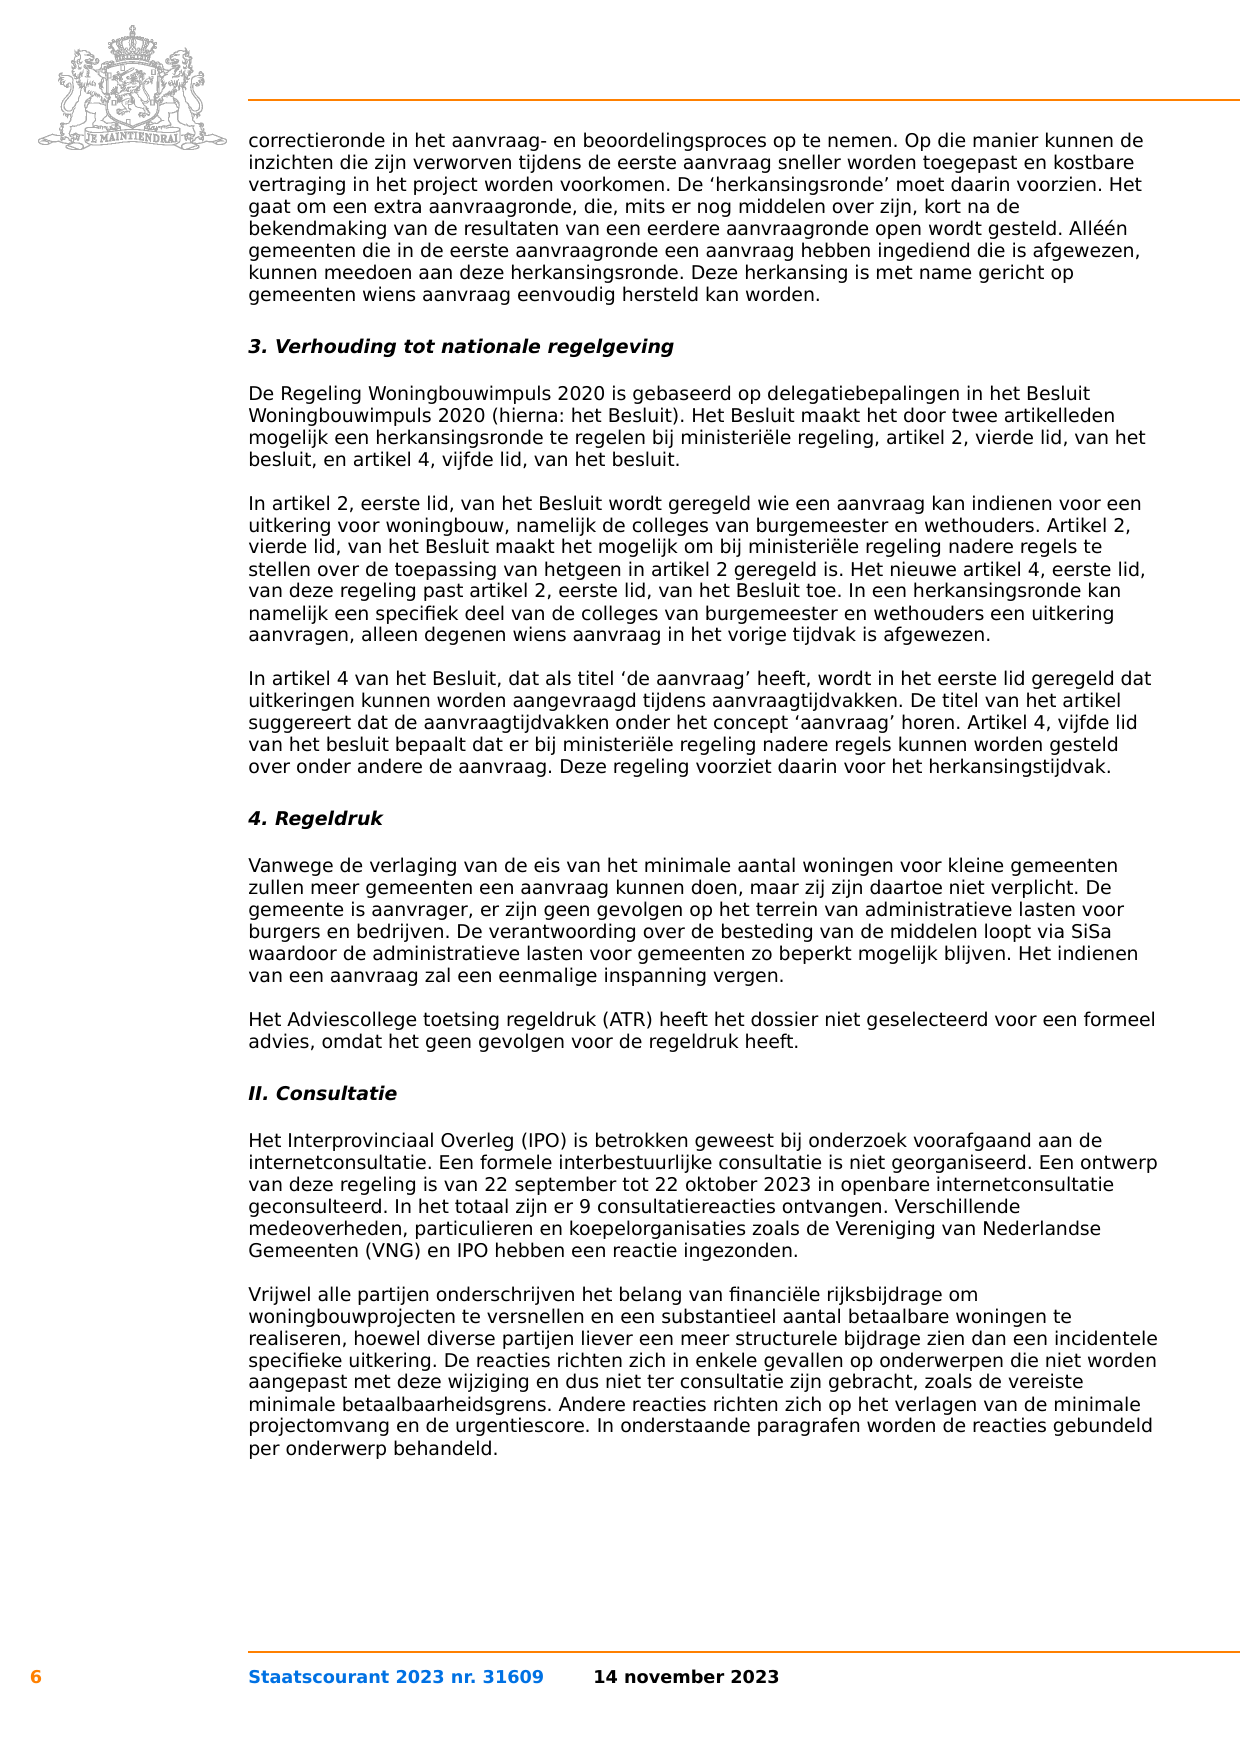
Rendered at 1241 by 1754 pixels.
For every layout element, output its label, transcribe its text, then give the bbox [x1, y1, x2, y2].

text In artikel 4 van het Besluit, dat als titel ‘de aanvraag’ heeft, wordt in het eerste lid geregeld dat uitkeringen kunnen worden aangevraagd tijdens aanvraagtijdvakken. De titel van het artikel suggereert dat de aanvraagtijdvakken onder het concept ‘aanvraag’ horen. Artikel 4, vijfde lid van het besluit bepaalt dat er bij ministeriële regeling nadere regels kunnen worden gesteld over onder andere de aanvraag. Deze regeling voorziet daarin voor het herkansingstijdvak. [248, 668, 1163, 778]
text De Regeling Woningbouwimpuls 2020 is gebaseerd op delegatiebepalingen in het Besluit Woningbouwimpuls 2020 (hierna: het Besluit). Het Besluit maakt het door twee artikelleden mogelijk een herkansingsronde te regelen bij ministeriële regeling, artikel 2, vierde lid, van het besluit, en artikel 4, vijfde lid, van het besluit. [248, 383, 1163, 471]
text In artikel 2, eerste lid, van het Besluit wordt geregeld wie een aanvraag kan indienen voor een uitkering voor woningbouw, namelijk de colleges van burgemeester en wethouders. Artikel 2, vierde lid, van het Besluit maakt het mogelijk om bij ministeriële regeling nadere regels te stellen over de toepassing van hetgeen in artikel 2 geregeld is. Het nieuwe artikel 4, eerste lid, van deze regeling past artikel 2, eerste lid, van het Besluit toe. In een herkansingsronde kan namelijk een specifiek deel van de colleges van burgemeester en wethouders een uitkering aanvragen, alleen degenen wiens aanvraag in het vorige tijdvak is afgewezen. [248, 492, 1163, 646]
subtitle II. Consultatie [248, 1083, 1163, 1105]
picture [38, 25, 227, 150]
subtitle 3. Verhouding tot nationale regelgeving [248, 336, 1163, 358]
text Het Adviescollege toetsing regeldruk (ATR) heeft het dossier niet geselecteerd voor een formeel advies, omdat het geen gevolgen voor de regeldruk heeft. [248, 1009, 1163, 1053]
text correctieronde in het aanvraag- en beoordelingsproces op te nemen. Op die manier kunnen de inzichten die zijn verworven tijdens de eerste aanvraag sneller worden toegepast en kostbare vertraging in het project worden voorkomen. De ‘herkansingsronde’ moet daarin voorzien. Het gaat om een extra aanvraagronde, die, mits er nog middelen over zijn, kort na de bekendmaking van de resultaten van een eerdere aanvraagronde open wordt gesteld. Alléén gemeenten die in de eerste aanvraagronde een aanvraag hebben ingediend die is afgewezen, kunnen meedoen aan deze herkansingsronde. Deze herkansing is met name gericht op gemeenten wiens aanvraag eenvoudig hersteld kan worden. [248, 130, 1163, 306]
text Vanwege de verlaging van de eis van het minimale aantal woningen voor kleine gemeenten zullen meer gemeenten een aanvraag kunnen doen, maar zij zijn daartoe niet verplicht. De gemeente is aanvrager, er zijn geen gevolgen op het terrein van administratieve lasten voor burgers en bedrijven. De verantwoording over de besteding van de middelen loopt via SiSa waardoor de administratieve lasten voor gemeenten zo beperkt mogelijk blijven. Het indienen van een aanvraag zal een eenmalige inspanning vergen. [248, 855, 1163, 987]
text Vrijwel alle partijen onderschrijven het belang van financiële rijksbijdrage om woningbouwprojecten te versnellen en een substantieel aantal betaalbare woningen te realiseren, hoewel diverse partijen liever een meer structurele bijdrage zien dan een incidentele specifieke uitkering. De reacties richten zich in enkele gevallen op onderwerpen die niet worden aangepast met deze wijziging en dus niet ter consultatie zijn gebracht, zoals de vereiste minimale betaalbaarheidsgrens. Andere reacties richten zich op het verlagen van de minimale projectomvang en de urgentiescore. In onderstaande paragrafen worden de reacties gebundeld per onderwerp behandeld. [248, 1283, 1163, 1459]
subtitle 4. Regeldruk [248, 808, 1163, 830]
text Het Interprovinciaal Overleg (IPO) is betrokken geweest bij onderzoek voorafgaand aan de internetconsultatie. Een formele interbestuurlijke consultatie is niet georganiseerd. Een ontwerp van deze regeling is van 22 september tot 22 oktober 2023 in openbare internetconsultatie geconsulteerd. In het totaal zijn er 9 consultatiereacties ontvangen. Verschillende medeoverheden, particulieren en koepelorganisaties zoals de Vereniging van Nederlandse Gemeenten (VNG) en IPO hebben een reactie ingezonden. [248, 1130, 1163, 1262]
